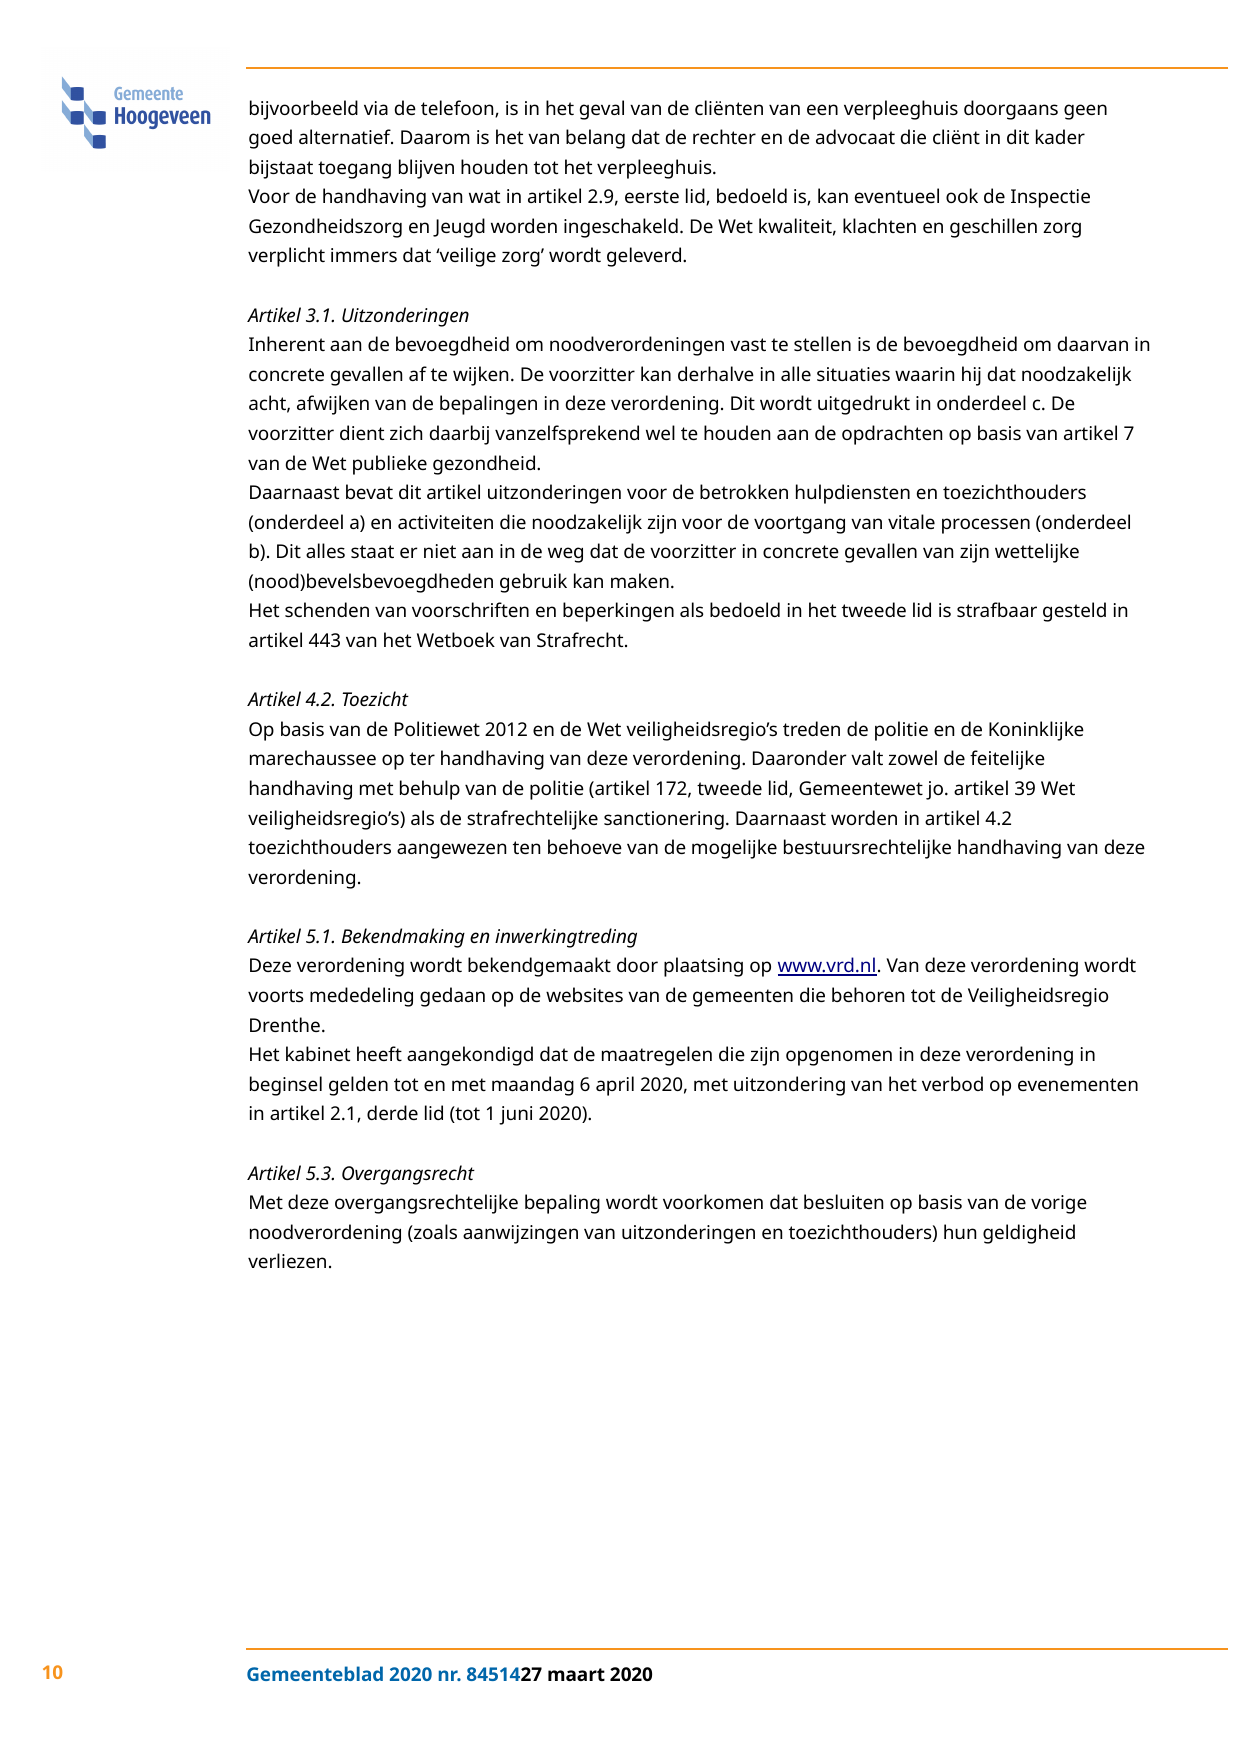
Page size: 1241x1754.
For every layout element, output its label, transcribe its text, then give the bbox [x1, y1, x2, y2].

text Deze verordening wordt bekendgemaakt door plaatsing op www.vrd.nl. Van deze verordening wordt voorts mededeling gedaan op de websites van de gemeenten die behoren tot de Veiligheidsregio Drenthe. [248, 953, 1152, 1038]
picture [41, 47, 231, 172]
text Het kabinet heeft aangekondigd dat de maatregelen die zijn opgenomen in deze verordening in beginsel gelden tot en met maandag 6 april 2020, met uitzondering van het verbod op evenementen in artikel 2.1, derde lid (tot 1 juni 2020). [248, 1041, 1152, 1126]
text Met deze overgangsrechtelijke bepaling wordt voorkomen dat besluiten op basis van de vorige noodverordening (zoals aanwijzingen van uitzonderingen en toezichthouders) hun geldigheid verliezen. [248, 1189, 1152, 1274]
text Artikel 5.3. Overgangsrecht [248, 1160, 1152, 1186]
text Voor de handhaving van wat in artikel 2.9, eerste lid, bedoeld is, kan eventueel ook de Inspectie Gezondheidszorg en Jeugd worden ingeschakeld. De Wet kwaliteit, klachten en geschillen zorg verplicht immers dat ‘veilige zorg’ wordt geleverd. [248, 183, 1152, 268]
text Artikel 3.1. Uitzonderingen [248, 302, 1152, 328]
text Artikel 5.1. Bekendmaking en inwerkingtreding [248, 923, 1152, 949]
text Inherent aan de bevoegdheid om noodverordeningen vast te stellen is de bevoegdheid om daarvan in concrete gevallen af te wijken. De voorzitter kan derhalve in alle situaties waarin hij dat noodzakelijk acht, afwijken van de bepalingen in deze verordening. Dit wordt uitgedrukt in onderdeel c. De voorzitter dient zich daarbij vanzelfsprekend wel te houden aan de opdrachten op basis van artikel 7 van de Wet publieke gezondheid. [248, 331, 1152, 476]
text bijvoorbeeld via de telefoon, is in het geval van de cliënten van een verpleeghuis doorgaans geen goed alternatief. Daarom is het van belang dat de rechter en de advocaat die cliënt in dit kader bijstaat toegang blijven houden tot het verpleeghuis. [248, 95, 1152, 180]
text Artikel 4.2. Toezicht [248, 686, 1152, 712]
text Op basis van de Politiewet 2012 en de Wet veiligheidsregio’s treden de politie en de Koninklijke marechaussee op ter handhaving van deze verordening. Daaronder valt zowel de feitelijke handhaving met behulp van de politie (artikel 172, tweede lid, Gemeentewet jo. artikel 39 Wet veiligheidsregio’s) als de strafrechtelijke sanctionering. Daarnaast worden in artikel 4.2 toezichthouders aangewezen ten behoeve van de mogelijke bestuursrechtelijke handhaving van deze verordening. [248, 716, 1152, 890]
text Daarnaast bevat dit artikel uitzonderingen voor de betrokken hulpdiensten en toezichthouders (onderdeel a) en activiteiten die noodzakelijk zijn voor de voortgang van vitale processen (onderdeel b). Dit alles staat er niet aan in de weg dat de voorzitter in concrete gevallen van zijn wettelijke (nood)bevelsbevoegdheden gebruik kan maken. [248, 479, 1152, 594]
text Het schenden van voorschriften en beperkingen als bedoeld in het tweede lid is strafbaar gesteld in artikel 443 van het Wetboek van Strafrecht. [248, 598, 1152, 653]
